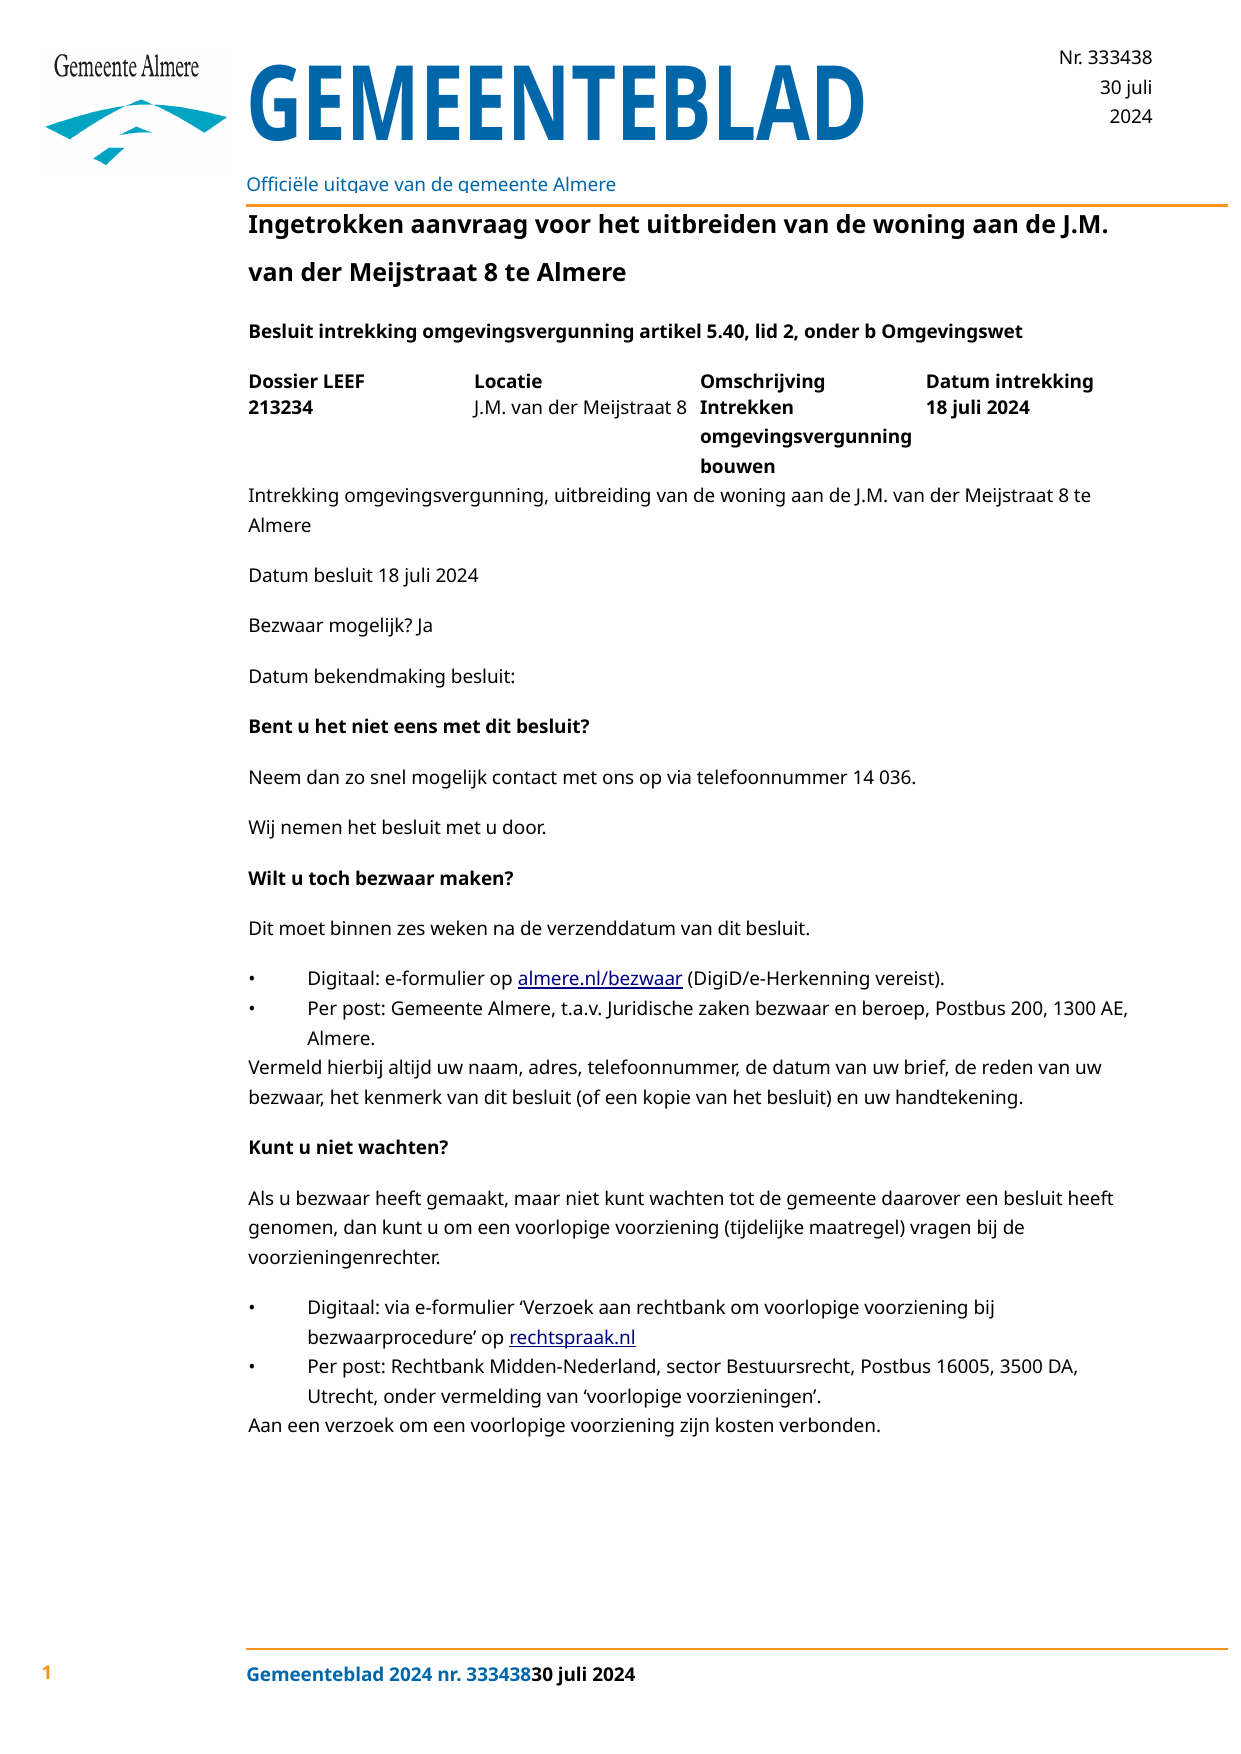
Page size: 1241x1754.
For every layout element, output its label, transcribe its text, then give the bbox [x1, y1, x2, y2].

table_cell 213234 [248, 394, 474, 479]
text Wilt u toch bezwaar maken? [248, 865, 1152, 891]
text Bent u het niet eens met dit besluit? [248, 713, 1152, 739]
table_cell Intrekken omgevingsvergunning bouwen [700, 394, 926, 479]
list Digitaal: e-formulier op almere.nl/bezwaar (DigiD/e-Herkenning vereist). [248, 966, 1152, 991]
text Ingetrokken aanvraag voor het uitbreiden van de woning aan de J.M. van der Meijstraat 8 te Almere [248, 207, 1152, 288]
text Aan een verzoek om een voorlopige voorziening zijn kosten verbonden. [248, 1413, 1152, 1438]
text Kunt u niet wachten? [248, 1134, 1152, 1160]
text Neem dan zo snel mogelijk contact met ons op via telefoonnummer 14 036. [248, 764, 1152, 790]
list Per post: Rechtbank Midden-Nederland, sector Bestuursrecht, Postbus 16005, 3500 DA, Utrecht, onder vermelding van ‘voorlopige voorzieningen’. [248, 1353, 1152, 1409]
table_cell 18 juli 2024 [926, 394, 1152, 479]
table_header Locatie [474, 369, 700, 394]
text Datum besluit 18 juli 2024 [248, 562, 1152, 588]
table_cell J.M. van der Meijstraat 8 [474, 394, 700, 479]
table_header Datum intrekking [926, 369, 1152, 394]
list Per post: Gemeente Almere, t.a.v. Juridische zaken bezwaar en beroep, Postbus 200, 1300 AE, Almere. [248, 995, 1152, 1051]
text Dit moet binnen zes weken na de verzenddatum van dit besluit. [248, 915, 1152, 941]
text Vermeld hierbij altijd uw naam, adres, telefoonnummer, de datum van uw brief, de reden van uw bezwaar, het kenmerk van dit besluit (of een kopie van het besluit) en uw handtekening. [248, 1054, 1152, 1110]
table_header Dossier LEEF [248, 369, 474, 394]
picture [41, 47, 231, 172]
text Bezwaar mogelijk? Ja [248, 613, 1152, 638]
table_header Omschrijving [700, 369, 926, 394]
text Besluit intrekking omgevingsvergunning artikel 5.40, lid 2, onder b Omgevingswet [248, 318, 1152, 344]
text Intrekking omgevingsvergunning, uitbreiding van de woning aan de J.M. van der Meijstraat 8 te Almere [248, 482, 1152, 538]
text Als u bezwaar heeft gemaakt, maar niet kunt wachten tot de gemeente daarover een besluit heeft genomen, dan kunt u om een voorlopige voorziening (tijdelijke maatregel) vragen bij de voorzieningenrechter. [248, 1185, 1152, 1270]
text Datum bekendmaking besluit: [248, 663, 1152, 689]
list Digitaal: via e-formulier ‘Verzoek aan rechtbank om voorlopige voorziening bij bezwaarprocedure’ op rechtspraak.nl [248, 1294, 1152, 1350]
text Wij nemen het besluit met u door. [248, 814, 1152, 840]
